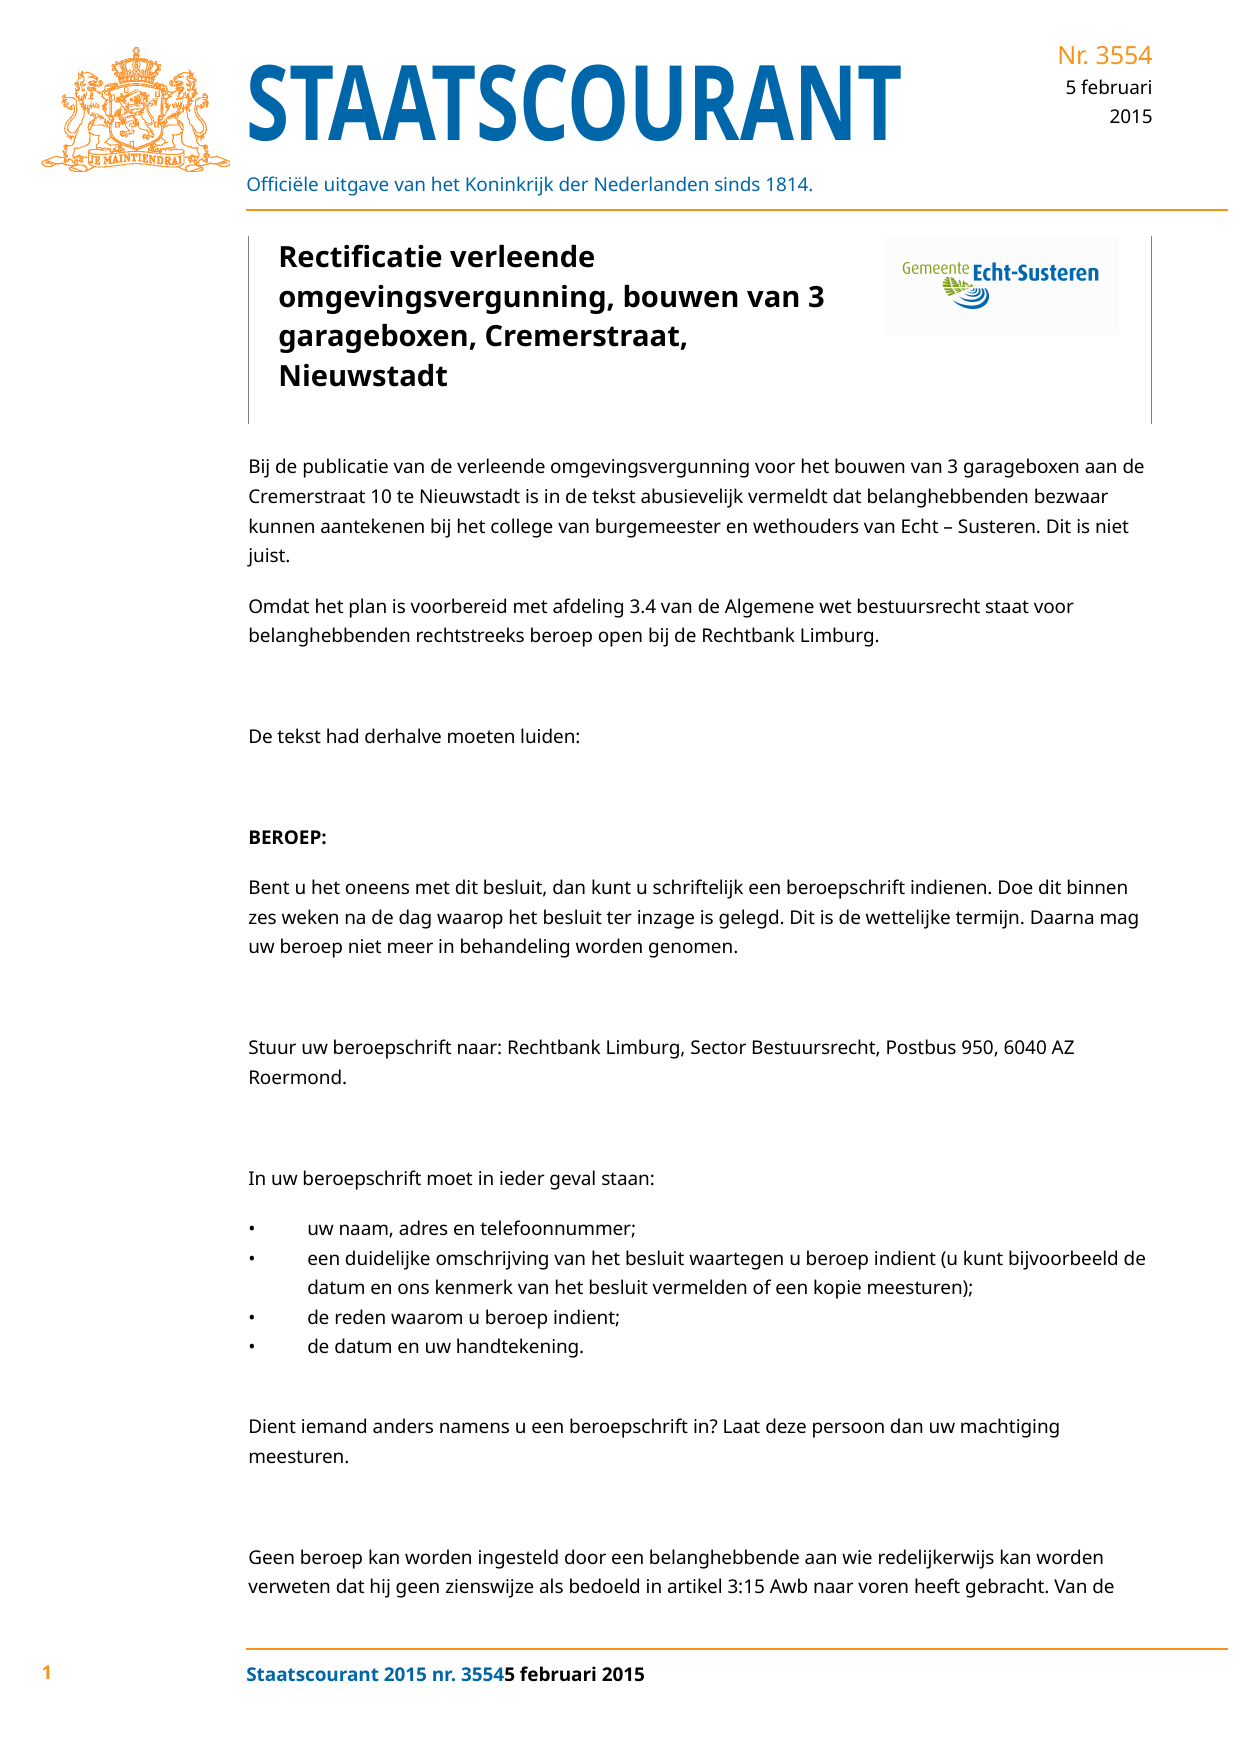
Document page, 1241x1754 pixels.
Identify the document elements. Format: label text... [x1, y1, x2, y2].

list een duidelijke omschrijving van het besluit waartegen u beroep indient (u kunt bijvoorbeeld de datum en ons kenmerk van het besluit vermelden of een kopie meesturen); [248, 1245, 1152, 1300]
text Stuur uw beroepschrift naar: Rechtbank Limburg, Sector Bestuursrecht, Postbus 950, 6040 AZ Roermond. [248, 1034, 1152, 1090]
text Omdat het plan is voorbereid met afdeling 3.4 van de Algemene wet bestuursrecht staat voor belanghebbenden rechtstreeks beroep open bij de Rechtbank Limburg. [248, 593, 1152, 648]
text Dient iemand anders namens u een beroepschrift in? Laat deze persoon dan uw machtiging meesturen. [248, 1414, 1152, 1469]
table_header [850, 236, 1151, 424]
list de reden waarom u beroep indient; [248, 1304, 1152, 1330]
text Bij de publicatie van de verleende omgevingsvergunning voor het bouwen van 3 garageboxen aan de Cremerstraat 10 te Nieuwstadt is in de tekst abusievelijk vermeldt dat belanghebbenden bezwaar kunnen aantekenen bij het college van burgemeester en wethouders van Echt – Susteren. Dit is niet juist. [248, 454, 1152, 568]
picture [41, 47, 231, 172]
picture [882, 236, 1119, 335]
text De tekst had derhalve moeten luiden: [248, 723, 1152, 749]
table_header Rectificatie verleende omgevingsvergunning, bouwen van 3 garageboxen, Cremerstraat, Nieuwstadt [249, 236, 850, 424]
list de datum en uw handtekening. [248, 1334, 1152, 1359]
text In uw beroepschrift moet in ieder geval staan: [248, 1165, 1152, 1191]
text Geen beroep kan worden ingesteld door een belanghebbende aan wie redelijkerwijs kan worden verweten dat hij geen zienswijze als bedoeld in artikel 3:15 Awb naar voren heeft gebracht. Van de [248, 1544, 1152, 1599]
list uw naam, adres en telefoonnummer; [248, 1215, 1152, 1241]
text BEROEP: [248, 824, 1152, 850]
text Bent u het oneens met dit besluit, dan kunt u schriftelijk een beroepschrift indienen. Doe dit binnen zes weken na de dag waarop het besluit ter inzage is gelegd. Dit is de wettelijke termijn. Daarna mag uw beroep niet meer in behandeling worden genomen. [248, 874, 1152, 959]
